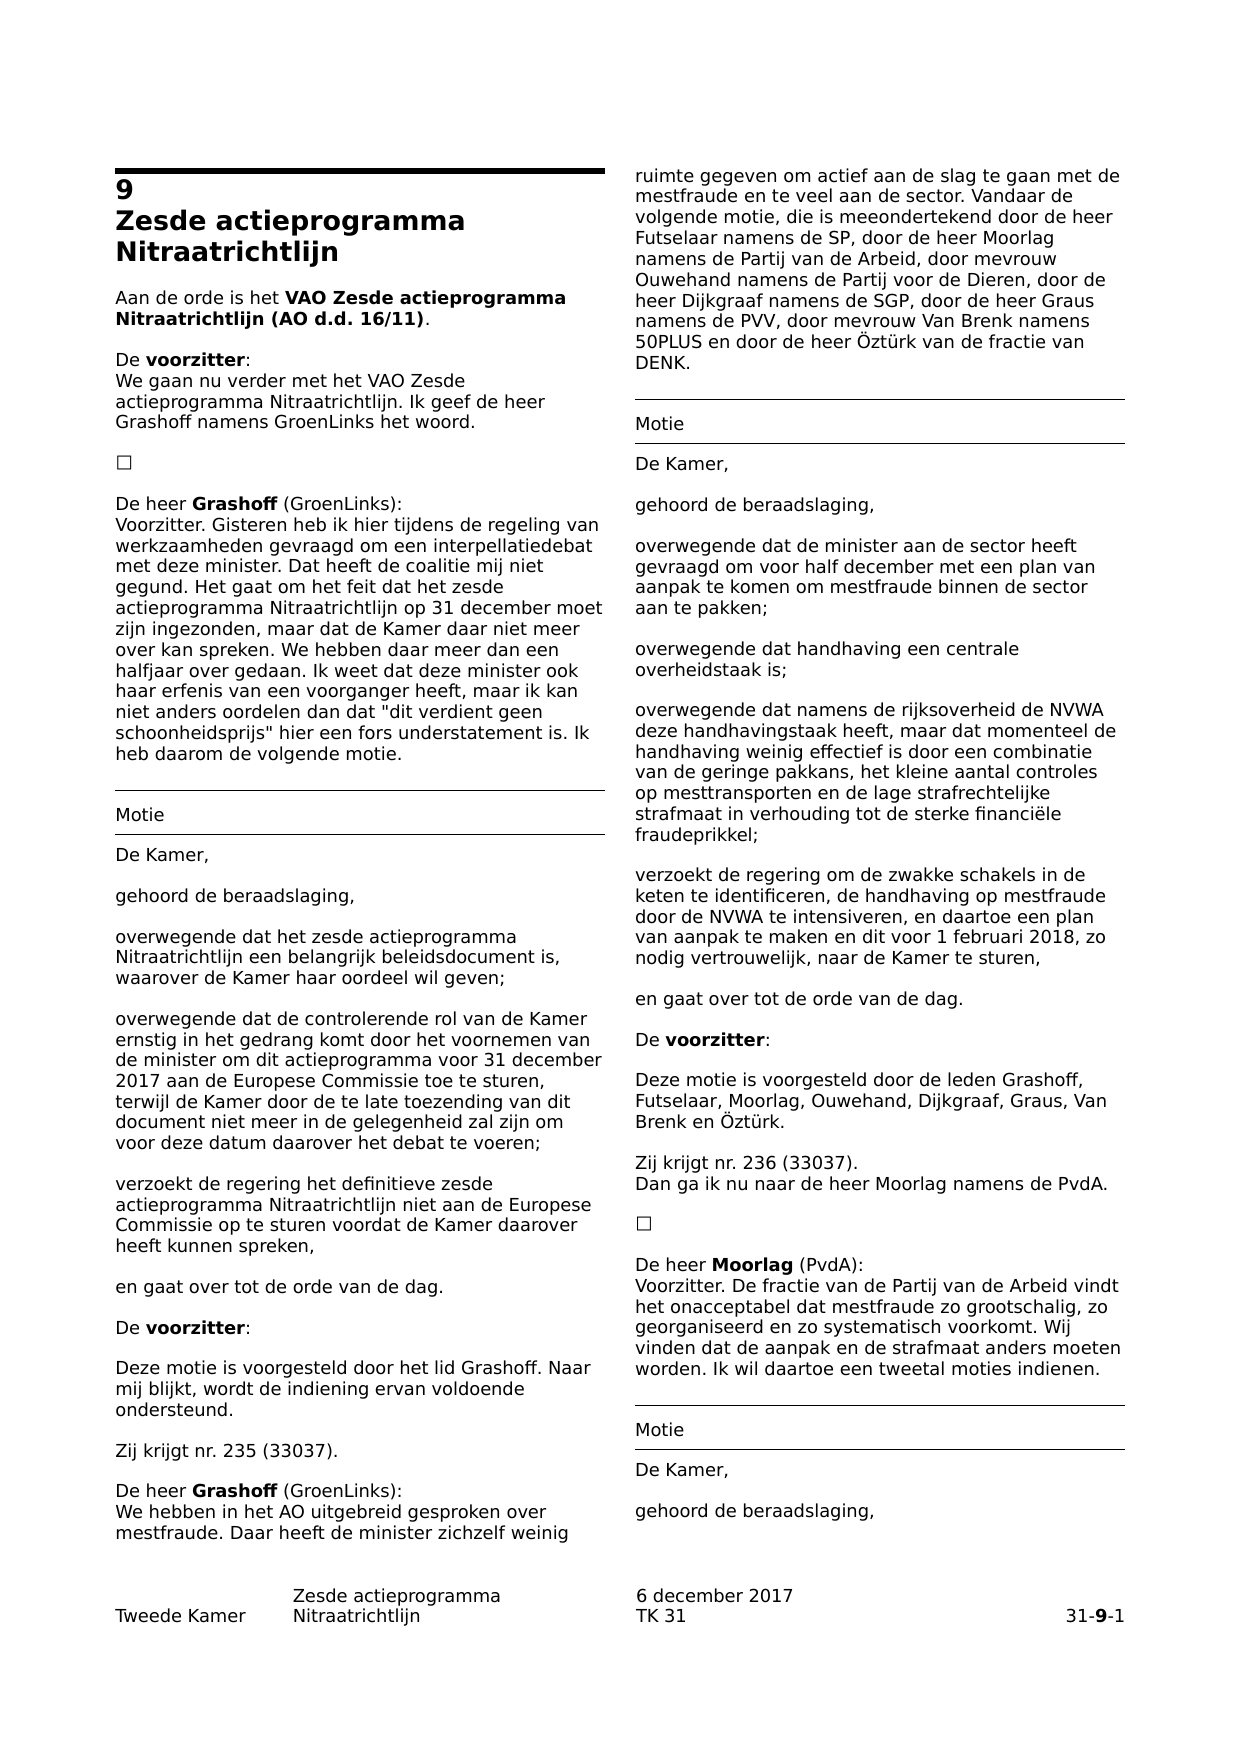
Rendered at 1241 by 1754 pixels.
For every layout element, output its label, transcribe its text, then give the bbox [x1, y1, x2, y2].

title 9 Zesde actieprogramma Nitraatrichtlijn [115, 174, 605, 268]
text verzoekt de regering het definitieve zesde actieprogramma Nitraatrichtlijn niet aan de Europese Commissie op te sturen voordat de Kamer daarover heeft kunnen spreken, [115, 1174, 605, 1257]
text overwegende dat namens de rijksoverheid de NVWA deze handhavingstaak heeft, maar dat momenteel de handhaving weinig effectief is door een combinatie van de geringe pakkans, het kleine aantal controles op mesttransporten en de lage strafrechtelijke strafmaat in verhouding tot de sterke financiële fraudeprikkel; [635, 700, 1125, 845]
text Deze motie is voorgesteld door de leden Grashoff, Futselaar, Moorlag, Ouwehand, Dijkgraaf, Graus, Van Brenk en Öztürk. [635, 1070, 1125, 1132]
text Motie [115, 804, 605, 825]
text Voorzitter. De fractie van de Partij van de Arbeid vindt het onacceptabel dat mestfraude zo grootschalig, zo georganiseerd en zo systematisch voorkomt. Wij vinden dat de aanpak en de strafmaat anders moeten worden. Ik wil daartoe een tweetal moties indienen. [635, 1276, 1125, 1380]
text overwegende dat handhaving een centrale overheidstaak is; [635, 639, 1125, 680]
text De Kamer, [635, 454, 1125, 475]
text gehoord de beraadslaging, [115, 886, 605, 907]
text We gaan nu verder met het VAO Zesde actieprogramma Nitraatrichtlijn. Ik geef de heer Grashoff namens GroenLinks het woord. [115, 371, 605, 433]
text Voorzitter. Gisteren heb ik hier tijdens de regeling van werkzaamheden gevraagd om een interpellatiedebat met deze minister. Dat heeft de coalitie mij niet gegund. Het gaat om het feit dat het zesde actieprogramma Nitraatrichtlijn op 31 december moet zijn ingezonden, maar dat de Kamer daar niet meer over kan spreken. We hebben daar meer dan een halfjaar over gedaan. Ik weet dat deze minister ook haar erfenis van een voorganger heeft, maar ik kan niet anders oordelen dan dat "dit verdient geen schoonheidsprijs" hier een fors understatement is. Ik heb daarom de volgende motie. [115, 514, 605, 764]
text gehoord de beraadslaging, [635, 1501, 1125, 1522]
text ⬜ [115, 453, 605, 474]
text ruimte gegeven om actief aan de slag te gaan met de mestfraude en te veel aan de sector. Vandaar de volgende motie, die is meeondertekend door de heer Futselaar namens de SP, door de heer Moorlag namens de Partij van de Arbeid, door mevrouw Ouwehand namens de Partij voor de Dieren, door de heer Dijkgraaf namens de SGP, door de heer Graus namens de PVV, door mevrouw Van Brenk namens 50PLUS en door de heer Öztürk van de fractie van DENK. [635, 165, 1125, 374]
text overwegende dat de controlerende rol van de Kamer ernstig in het gedrang komt door het voornemen van de minister om dit actieprogramma voor 31 december 2017 aan de Europese Commissie toe te sturen, terwijl de Kamer door de te late toezending van dit document niet meer in de gelegenheid zal zijn om voor deze datum daarover het debat te voeren; [115, 1009, 605, 1154]
text De heer Grashoff (GroenLinks): [115, 1481, 605, 1502]
text Aan de orde is het VAO Zesde actieprogramma Nitraatrichtlijn (AO d.d. 16/11). [115, 288, 605, 330]
text Dan ga ik nu naar de heer Moorlag namens de PvdA. [635, 1173, 1125, 1194]
text De voorzitter: [115, 350, 605, 371]
text verzoekt de regering om de zwakke schakels in de keten te identificeren, de handhaving op mestfraude door de NVWA te intensiveren, en daartoe een plan van aanpak te maken en dit voor 1 februari 2018, zo nodig vertrouwelijk, naar de Kamer te sturen, [635, 865, 1125, 969]
text gehoord de beraadslaging, [635, 495, 1125, 516]
text overwegende dat de minister aan de sector heeft gevraagd om voor half december met een plan van aanpak te komen om mestfraude binnen de sector aan te pakken; [635, 536, 1125, 619]
text Motie [635, 1419, 1125, 1440]
text De voorzitter: [115, 1317, 605, 1338]
text De heer Grashoff (GroenLinks): [115, 494, 605, 514]
text en gaat over tot de orde van de dag. [115, 1277, 605, 1297]
text en gaat over tot de orde van de dag. [635, 989, 1125, 1009]
text ⬜ [635, 1214, 1125, 1235]
text Zij krijgt nr. 235 (33037). [115, 1440, 605, 1461]
text overwegende dat het zesde actieprogramma Nitraatrichtlijn een belangrijk beleidsdocument is, waarover de Kamer haar oordeel wil geven; [115, 927, 605, 989]
text De heer Moorlag (PvdA): [635, 1255, 1125, 1276]
text De voorzitter: [635, 1029, 1125, 1050]
text We hebben in het AO uitgebreid gesproken over mestfraude. Daar heeft de minister zichzelf weinig [115, 1502, 605, 1543]
text Deze motie is voorgesteld door het lid Grashoff. Naar mij blijkt, wordt de indiening ervan voldoende ondersteund. [115, 1358, 605, 1420]
text Motie [635, 413, 1125, 434]
text Zij krijgt nr. 236 (33037). [635, 1152, 1125, 1173]
text De Kamer, [115, 845, 605, 866]
text De Kamer, [635, 1460, 1125, 1481]
